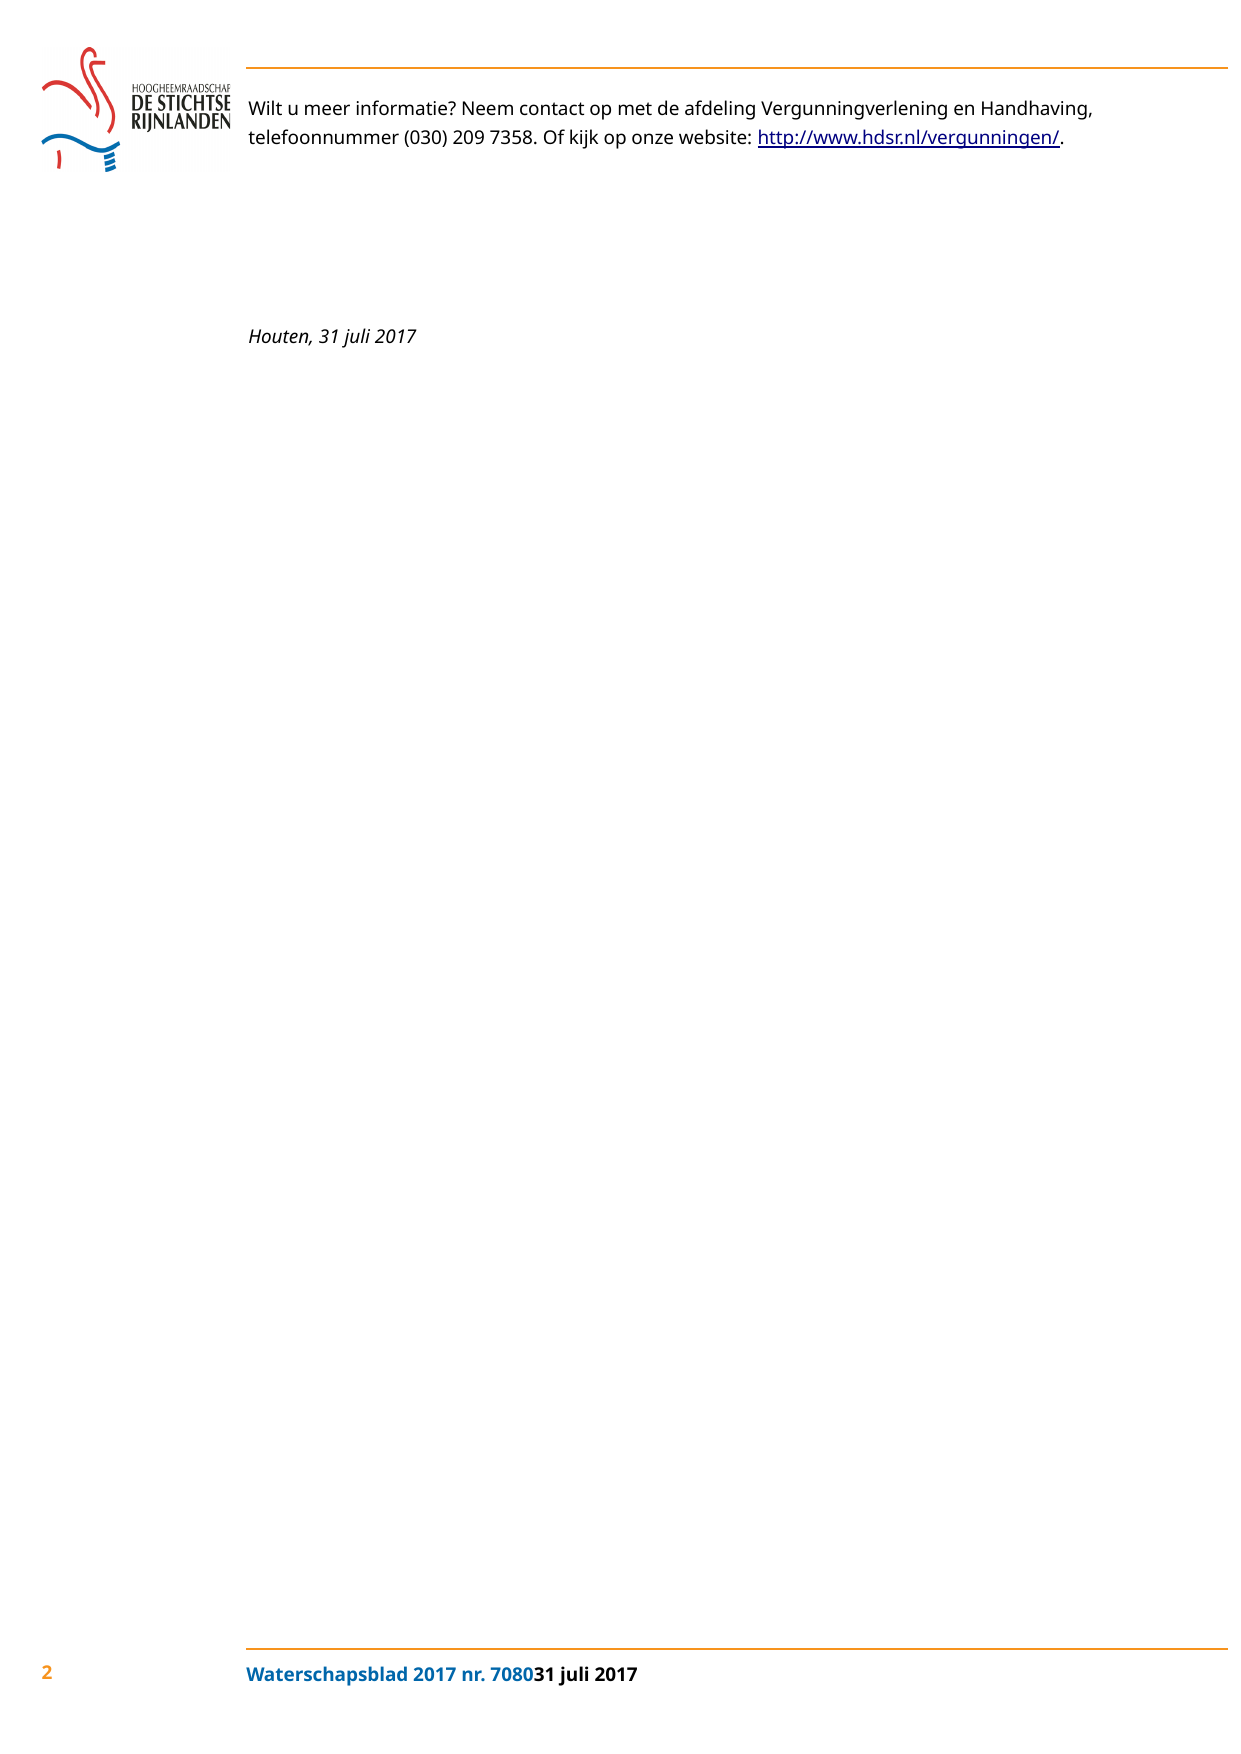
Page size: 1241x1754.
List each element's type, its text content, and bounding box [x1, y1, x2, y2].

text Wilt u meer informatie? Neem contact op met de afdeling Vergunningverlening en Handhaving, telefoonnummer (030) 209 7358. Of kijk op onze website: http://www.hdsr.nl/vergunningen/. [248, 95, 1152, 150]
text Houten, 31 juli 2017 [248, 323, 1152, 349]
picture [41, 47, 231, 172]
